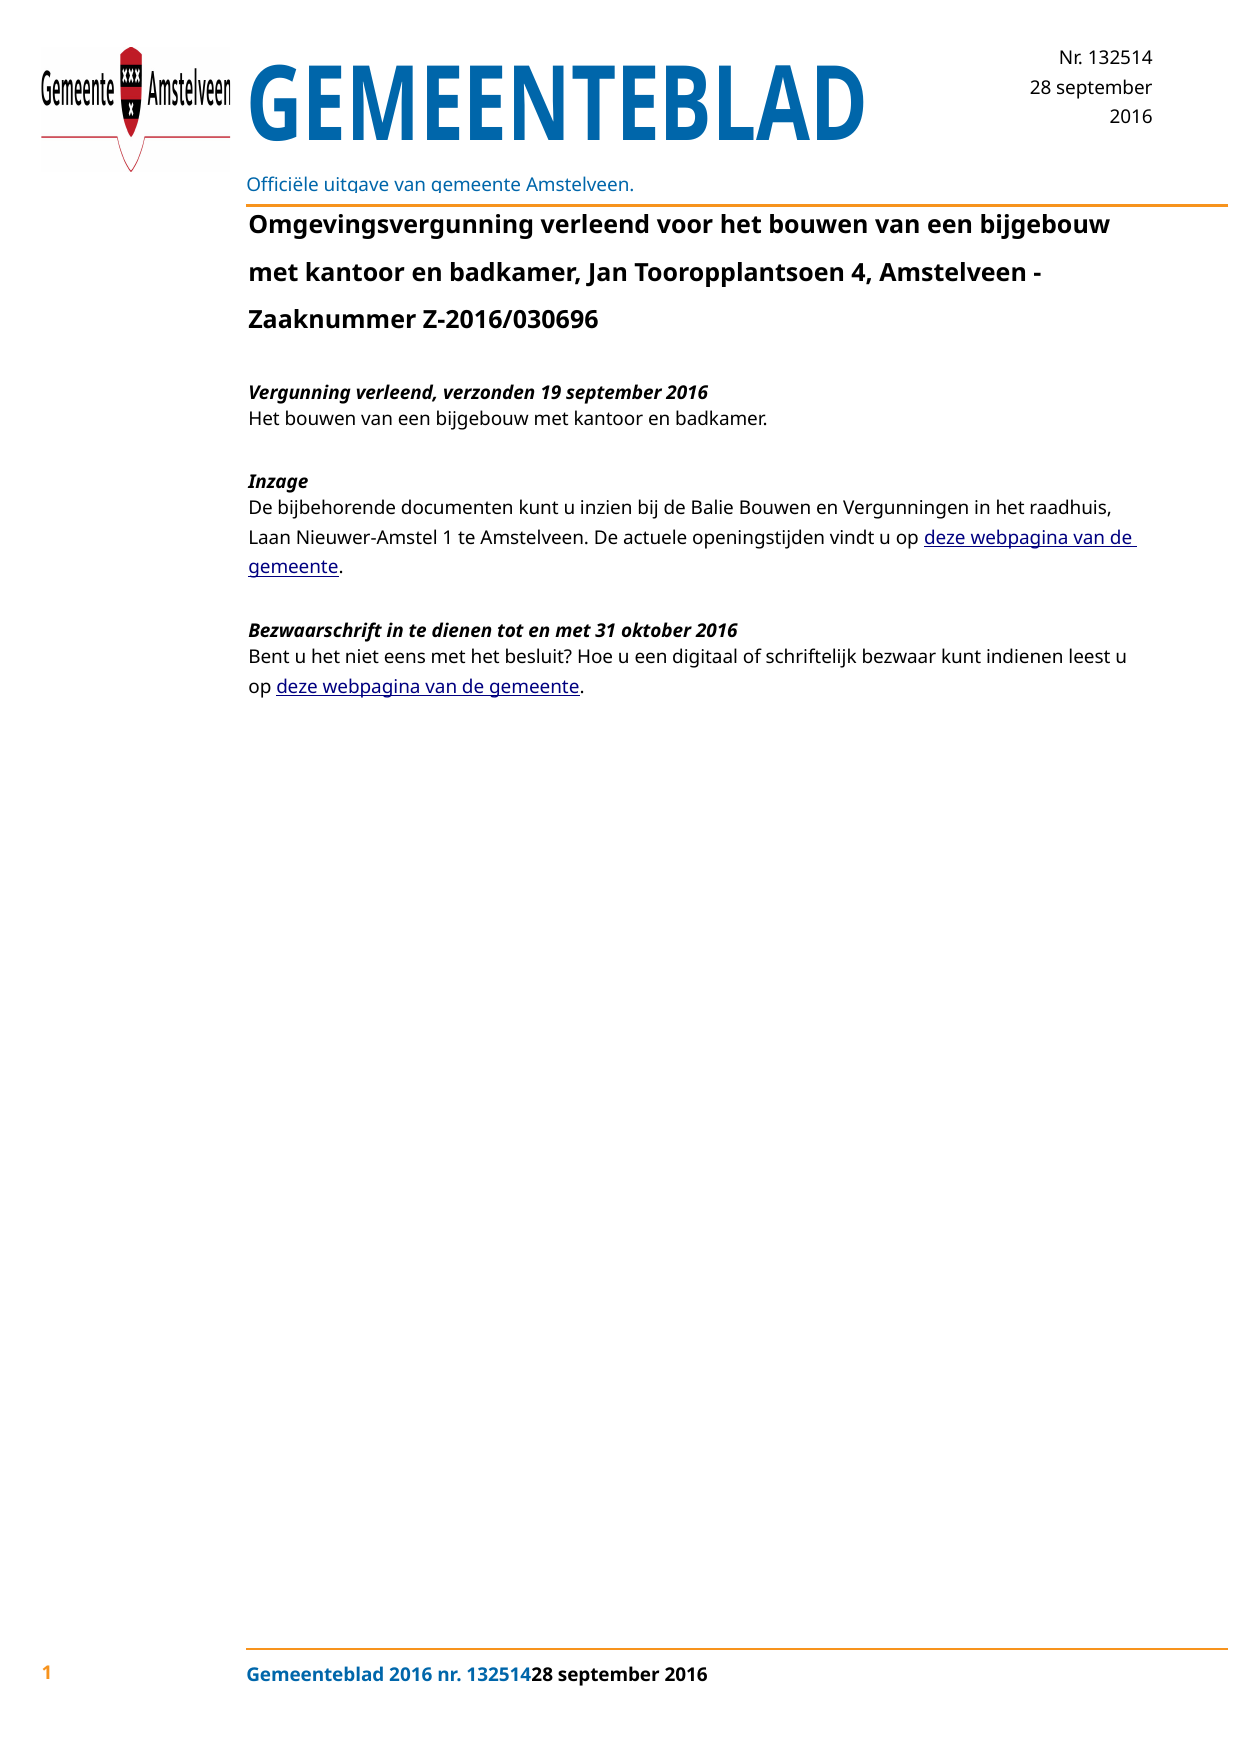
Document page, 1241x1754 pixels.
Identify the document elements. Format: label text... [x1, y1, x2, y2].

text Bezwaarschrift in te dienen tot en met 31 oktober 2016 [248, 618, 1152, 643]
text Inzage [248, 469, 1152, 494]
text Het bouwen van een bijgebouw met kantoor en badkamer. [248, 405, 1152, 431]
picture [41, 47, 231, 172]
text Omgevingsvergunning verleend voor het bouwen van een bijgebouw met kantoor en badkamer, Jan Tooropplantsoen 4, Amstelveen - Zaaknummer Z-2016/030696 [248, 207, 1152, 336]
text De bijbehorende documenten kunt u inzien bij de Balie Bouwen en Vergunningen in het raadhuis, Laan Nieuwer-Amstel 1 te Amstelveen. De actuele openingstijden vindt u op deze webpagina van de gemeente. [248, 494, 1152, 579]
text Bent u het niet eens met het besluit? Hoe u een digitaal of schriftelijk bezwaar kunt indienen leest u op deze webpagina van de gemeente. [248, 643, 1152, 699]
text Vergunning verleend, verzonden 19 september 2016 [248, 379, 1152, 405]
